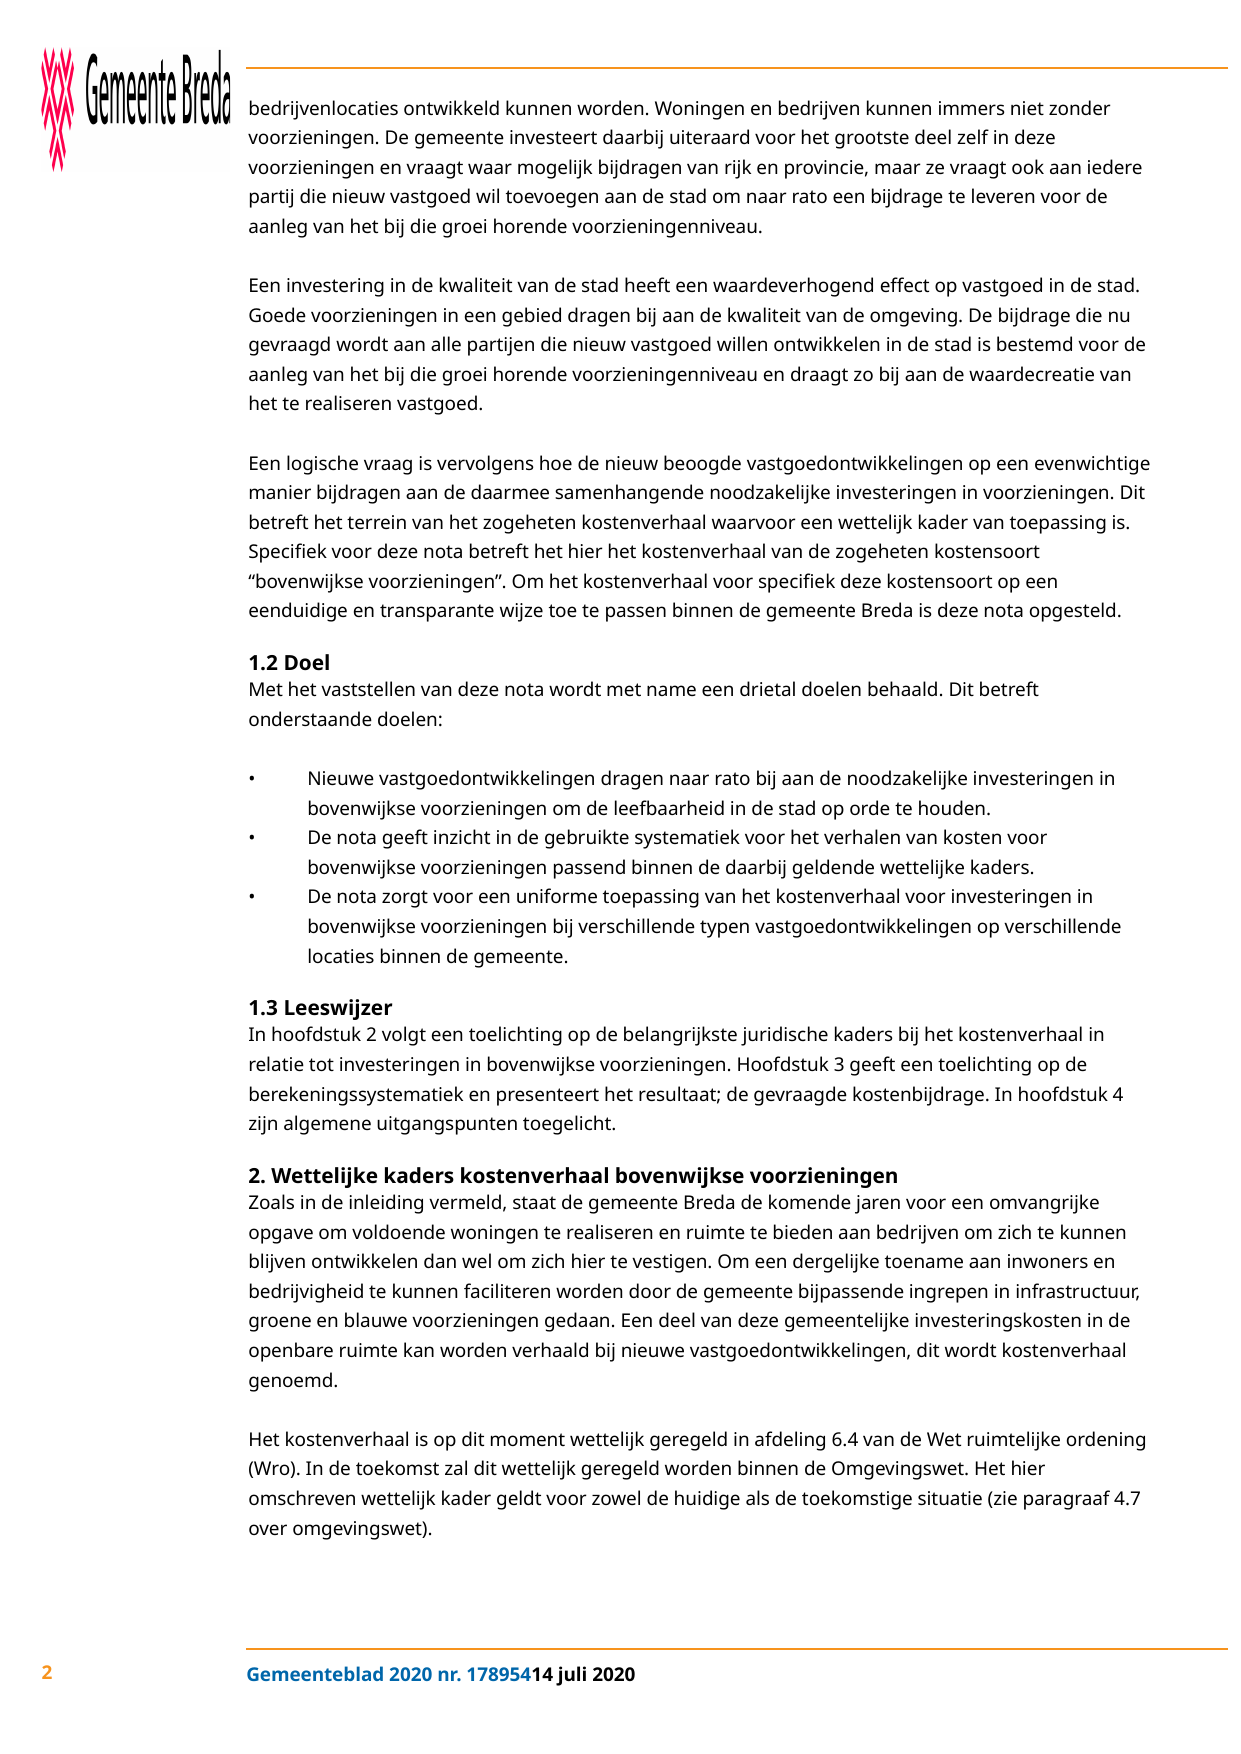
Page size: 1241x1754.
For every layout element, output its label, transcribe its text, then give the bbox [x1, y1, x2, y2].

text Een logische vraag is vervolgens hoe de nieuw beoogde vastgoedontwikkelingen op een evenwichtige manier bijdragen aan de daarmee samenhangende noodzakelijke investeringen in voorzieningen. Dit betreft het terrein van het zogeheten kostenverhaal waarvoor een wettelijk kader van toepassing is. Specifiek voor deze nota betreft het hier het kostenverhaal van de zogeheten kostensoort “bovenwijkse voorzieningen”. Om het kostenverhaal voor specifiek deze kostensoort op een eenduidige en transparante wijze toe te passen binnen de gemeente Breda is deze nota opgesteld. [248, 450, 1152, 623]
text 2. Wettelijke kaders kostenverhaal bovenwijkse voorzieningen [248, 1161, 1152, 1189]
text Een investering in de kwaliteit van de stad heeft een waardeverhogend effect op vastgoed in de stad. Goede voorzieningen in een gebied dragen bij aan de kwaliteit van de omgeving. De bijdrage die nu gevraagd wordt aan alle partijen die nieuw vastgoed willen ontwikkelen in de stad is bestemd voor de aanleg van het bij die groei horende voorzieningenniveau en draagt zo bij aan de waardecreatie van het te realiseren vastgoed. [248, 272, 1152, 416]
text 1.2 Doel [248, 648, 1152, 677]
list Nieuwe vastgoedontwikkelingen dragen naar rato bij aan de noodzakelijke investeringen in bovenwijkse voorzieningen om de leefbaarheid in de stad op orde te houden. [248, 765, 1152, 821]
text Zoals in de inleiding vermeld, staat de gemeente Breda de komende jaren voor een omvangrijke opgave om voldoende woningen te realiseren en ruimte te bieden aan bedrijven om zich te kunnen blijven ontwikkelen dan wel om zich hier te vestigen. Om een dergelijke toename aan inwoners en bedrijvigheid te kunnen faciliteren worden door de gemeente bijpassende ingrepen in infrastructuur, groene en blauwe voorzieningen gedaan. Een deel van deze gemeentelijke investeringskosten in de openbare ruimte kan worden verhaald bij nieuwe vastgoedontwikkelingen, dit wordt kostenverhaal genoemd. [248, 1189, 1152, 1392]
picture [41, 47, 231, 172]
list De nota geeft inzicht in de gebruikte systematiek voor het verhalen van kosten voor bovenwijkse voorzieningen passend binnen de daarbij geldende wettelijke kaders. [248, 824, 1152, 880]
text Het kostenverhaal is op dit moment wettelijk geregeld in afdeling 6.4 van de Wet ruimtelijke ordening (Wro). In de toekomst zal dit wettelijk geregeld worden binnen de Omgevingswet. Het hier omschreven wettelijk kader geldt voor zowel de huidige als de toekomstige situatie (zie paragraaf 4.7 over omgevingswet). [248, 1426, 1152, 1540]
text Met het vaststellen van deze nota wordt met name een drietal doelen behaald. Dit betreft onderstaande doelen: [248, 677, 1152, 732]
list De nota zorgt voor een uniforme toepassing van het kostenverhaal voor investeringen in bovenwijkse voorzieningen bij verschillende typen vastgoedontwikkelingen op verschillende locaties binnen de gemeente. [248, 884, 1152, 968]
text bedrijvenlocaties ontwikkeld kunnen worden. Woningen en bedrijven kunnen immers niet zonder voorzieningen. De gemeente investeert daarbij uiteraard voor het grootste deel zelf in deze voorzieningen en vraagt waar mogelijk bijdragen van rijk en provincie, maar ze vraagt ook aan iedere partij die nieuw vastgoed wil toevoegen aan de stad om naar rato een bijdrage te leveren voor de aanleg van het bij die groei horende voorzieningenniveau. [248, 95, 1152, 239]
text In hoofdstuk 2 volgt een toelichting op de belangrijkste juridische kaders bij het kostenverhaal in relatie tot investeringen in bovenwijkse voorzieningen. Hoofdstuk 3 geeft een toelichting op de berekeningssystematiek en presenteert het resultaat; de gevraagde kostenbijdrage. In hoofdstuk 4 zijn algemene uitgangspunten toegelicht. [248, 1022, 1152, 1136]
text 1.3 Leeswijzer [248, 993, 1152, 1022]
